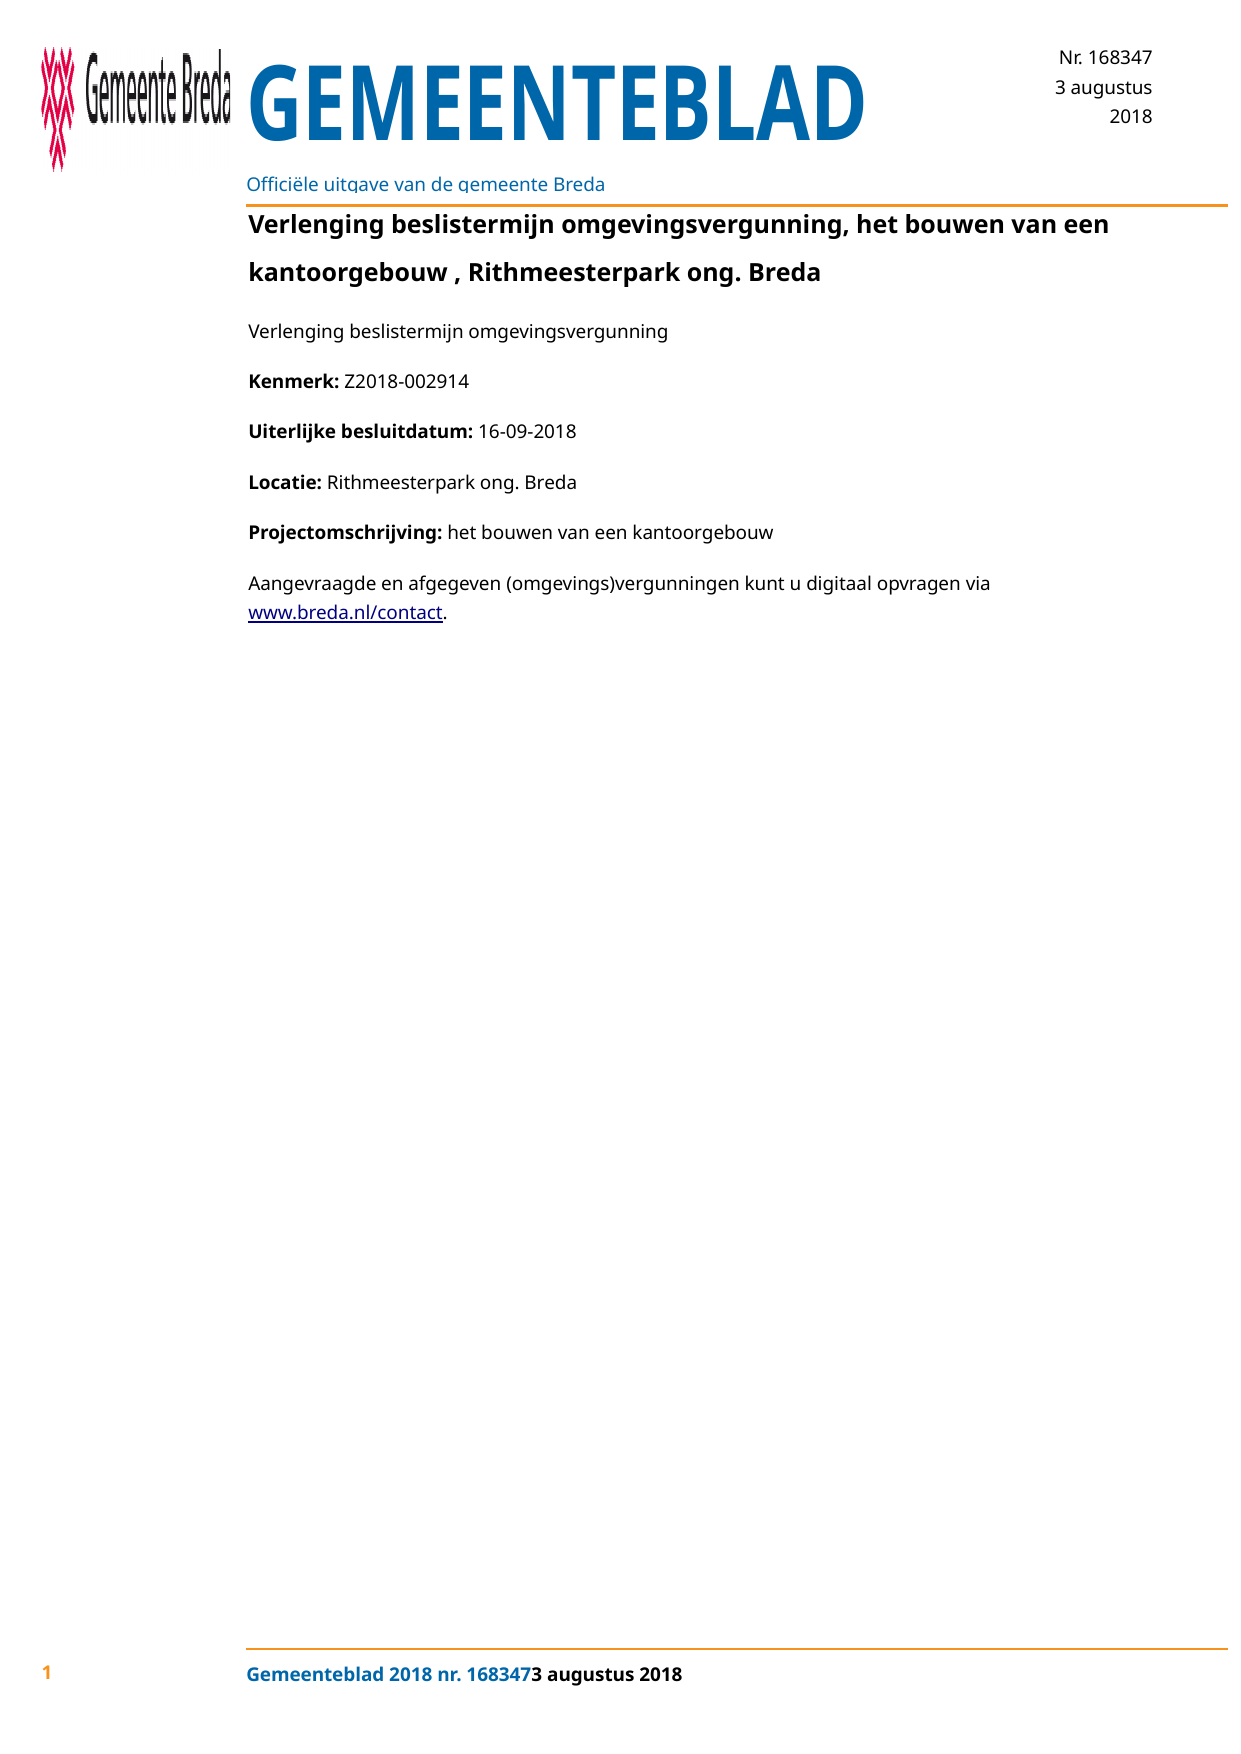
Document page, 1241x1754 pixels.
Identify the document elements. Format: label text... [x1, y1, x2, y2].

text Uiterlijke besluitdatum: 16-09-2018 [248, 419, 1152, 444]
text Verlenging beslistermijn omgevingsvergunning [248, 318, 1152, 344]
text Aangevraagde en afgegeven (omgevings)vergunningen kunt u digitaal opvragen via www.breda.nl/contact. [248, 570, 1152, 625]
text Projectomschrijving: het bouwen van een kantoorgebouw [248, 519, 1152, 545]
picture [41, 47, 231, 172]
text Kenmerk: Z2018-002914 [248, 368, 1152, 394]
text Locatie: Rithmeesterpark ong. Breda [248, 469, 1152, 495]
text Verlenging beslistermijn omgevingsvergunning, het bouwen van een kantoorgebouw , Rithmeesterpark ong. Breda [248, 207, 1152, 288]
